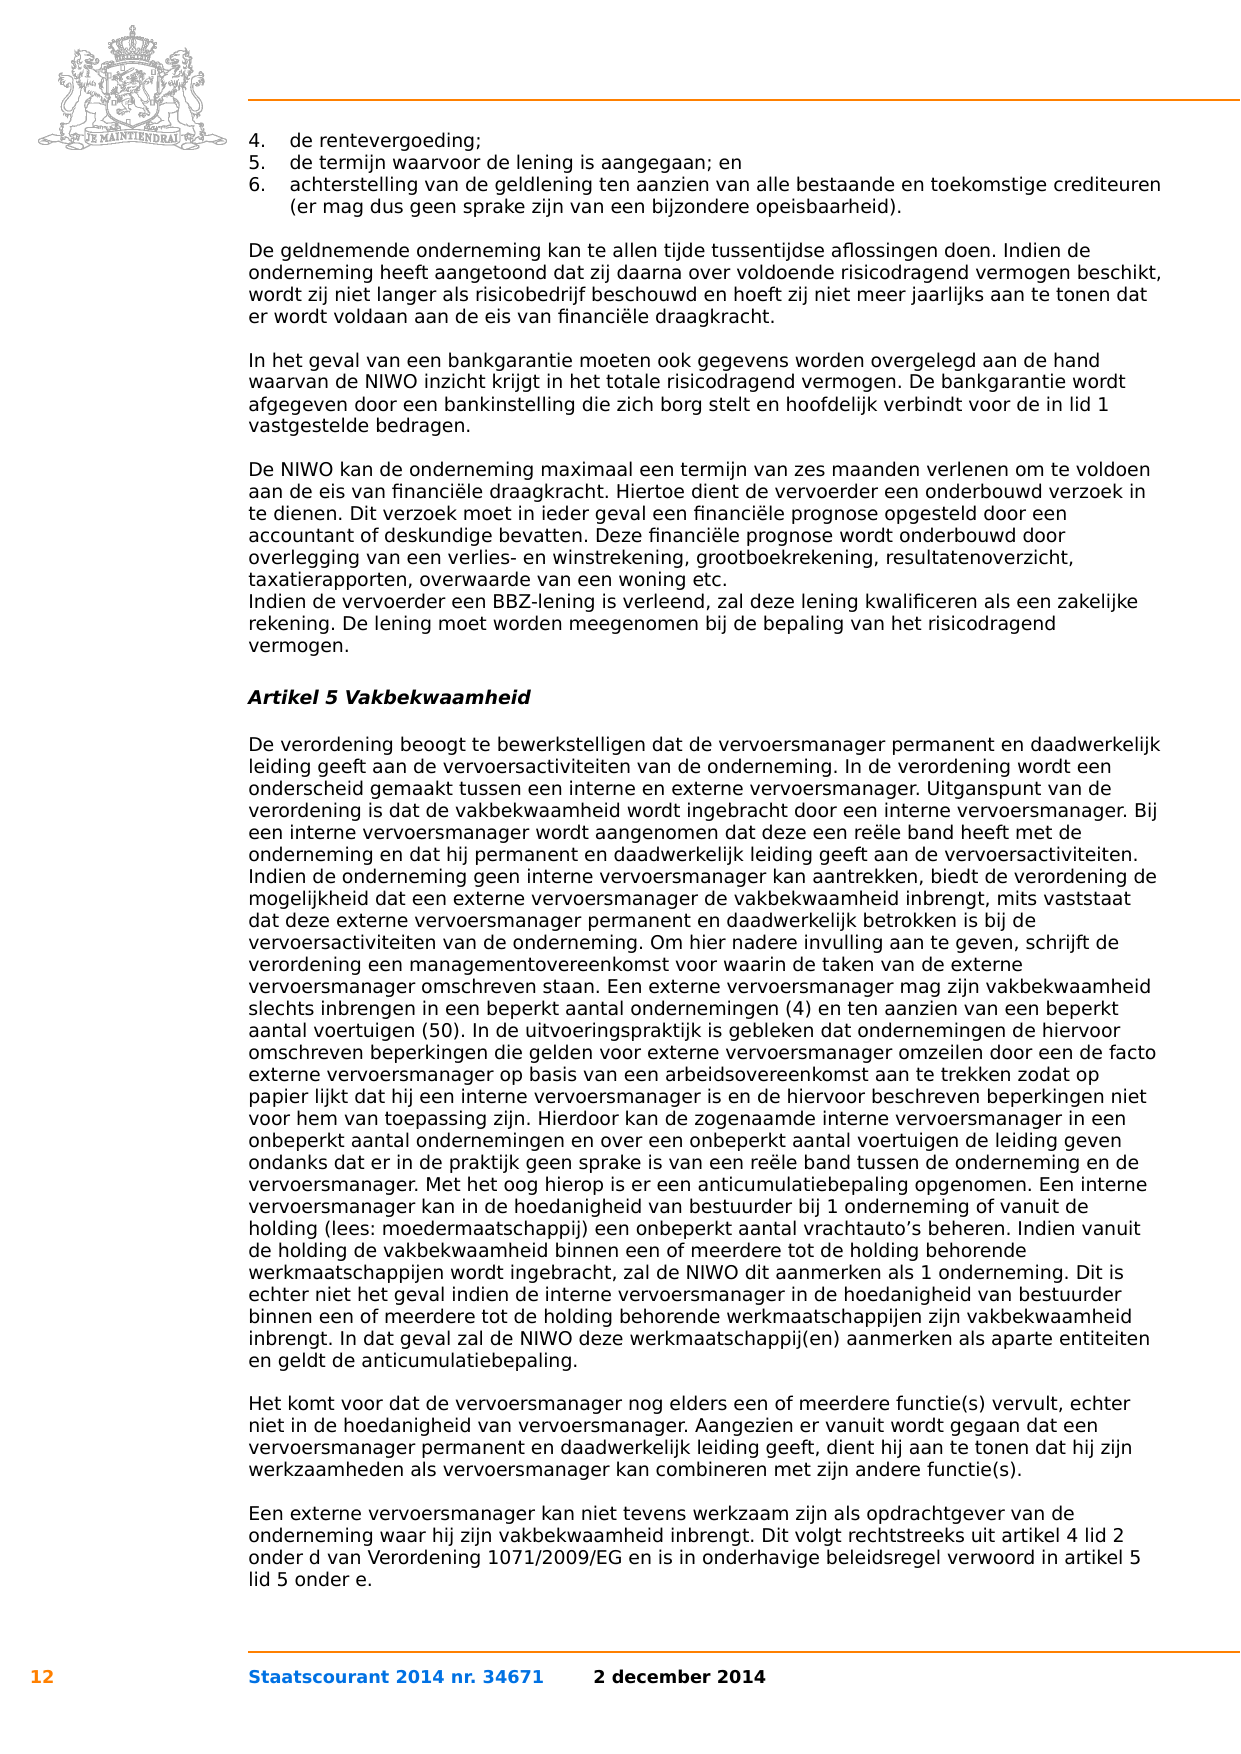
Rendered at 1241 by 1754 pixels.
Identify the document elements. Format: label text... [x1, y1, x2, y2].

text De NIWO kan de onderneming maximaal een termijn van zes maanden verlenen om te voldoen aan de eis van financiële draagkracht. Hiertoe dient de vervoerder een onderbouwd verzoek in te dienen. Dit verzoek moet in ieder geval een financiële prognose opgesteld door een accountant of deskundige bevatten. Deze financiële prognose wordt onderbouwd door overlegging van een verlies- en winstrekening, grootboekrekening, resultatenoverzicht, taxatierapporten, overwaarde van een woning etc. [248, 459, 1163, 591]
text 6. achterstelling van de geldlening ten aanzien van alle bestaande en toekomstige crediteuren (er mag dus geen sprake zijn van een bijzondere opeisbaarheid). [248, 174, 1163, 218]
text Een externe vervoersmanager kan niet tevens werkzaam zijn als opdrachtgever van de onderneming waar hij zijn vakbekwaamheid inbrengt. Dit volgt rechtstreeks uit artikel 4 lid 2 onder d van Verordening 1071/2009/EG en is in onderhavige beleidsregel verwoord in artikel 5 lid 5 onder e. [248, 1503, 1163, 1591]
text De verordening beoogt te bewerkstelligen dat de vervoersmanager permanent en daadwerkelijk leiding geeft aan de vervoersactiviteiten van de onderneming. In de verordening wordt een onderscheid gemaakt tussen een interne en externe vervoersmanager. Uitganspunt van de verordening is dat de vakbekwaamheid wordt ingebracht door een interne vervoersmanager. Bij een interne vervoersmanager wordt aangenomen dat deze een reële band heeft met de onderneming en dat hij permanent en daadwerkelijk leiding geeft aan de vervoersactiviteiten. [248, 734, 1163, 866]
text Indien de vervoerder een BBZ-lening is verleend, zal deze lening kwalificeren als een zakelijke rekening. De lening moet worden meegenomen bij de bepaling van het risicodragend vermogen. [248, 591, 1163, 657]
picture [38, 25, 227, 150]
text 4. de rentevergoeding; [248, 130, 1163, 152]
text 5. de termijn waarvoor de lening is aangegaan; en [248, 152, 1163, 174]
text Indien de onderneming geen interne vervoersmanager kan aantrekken, biedt de verordening de mogelijkheid dat een externe vervoersmanager de vakbekwaamheid inbrengt, mits vaststaat dat deze externe vervoersmanager permanent en daadwerkelijk betrokken is bij de vervoersactiviteiten van de onderneming. Om hier nadere invulling aan te geven, schrijft de verordening een managementovereenkomst voor waarin de taken van de externe vervoersmanager omschreven staan. Een externe vervoersmanager mag zijn vakbekwaamheid slechts inbrengen in een beperkt aantal ondernemingen (4) en ten aanzien van een beperkt aantal voertuigen (50). In de uitvoeringspraktijk is gebleken dat ondernemingen de hiervoor omschreven beperkingen die gelden voor externe vervoersmanager omzeilen door een de facto externe vervoersmanager op basis van een arbeidsovereenkomst aan te trekken zodat op papier lijkt dat hij een interne vervoersmanager is en de hiervoor beschreven beperkingen niet voor hem van toepassing zijn. Hierdoor kan de zogenaamde interne vervoersmanager in een onbeperkt aantal ondernemingen en over een onbeperkt aantal voertuigen de leiding geven ondanks dat er in de praktijk geen sprake is van een reële band tussen de onderneming en de vervoersmanager. Met het oog hierop is er een anticumulatiebepaling opgenomen. Een interne vervoersmanager kan in de hoedanigheid van bestuurder bij 1 onderneming of vanuit de holding (lees: moedermaatschappij) een onbeperkt aantal vrachtauto’s beheren. Indien vanuit de holding de vakbekwaamheid binnen een of meerdere tot de holding behorende werkmaatschappijen wordt ingebracht, zal de NIWO dit aanmerken als 1 onderneming. Dit is echter niet het geval indien de interne vervoersmanager in de hoedanigheid van bestuurder binnen een of meerdere tot de holding behorende werkmaatschappijen zijn vakbekwaamheid inbrengt. In dat geval zal de NIWO deze werkmaatschappij(en) aanmerken als aparte entiteiten en geldt de anticumulatiebepaling. [248, 866, 1163, 1371]
text Het komt voor dat de vervoersmanager nog elders een of meerdere functie(s) vervult, echter niet in de hoedanigheid van vervoersmanager. Aangezien er vanuit wordt gegaan dat een vervoersmanager permanent en daadwerkelijk leiding geeft, dient hij aan te tonen dat hij zijn werkzaamheden als vervoersmanager kan combineren met zijn andere functie(s). [248, 1393, 1163, 1481]
text In het geval van een bankgarantie moeten ook gegevens worden overgelegd aan de hand waarvan de NIWO inzicht krijgt in het totale risicodragend vermogen. De bankgarantie wordt afgegeven door een bankinstelling die zich borg stelt en hoofdelijk verbindt voor de in lid 1 vastgestelde bedragen. [248, 349, 1163, 437]
text De geldnemende onderneming kan te allen tijde tussentijdse aflossingen doen. Indien de onderneming heeft aangetoond dat zij daarna over voldoende risicodragend vermogen beschikt, wordt zij niet langer als risicobedrijf beschouwd en hoeft zij niet meer jaarlijks aan te tonen dat er wordt voldaan aan de eis van financiële draagkracht. [248, 240, 1163, 328]
subtitle Artikel 5 Vakbekwaamheid [248, 687, 1163, 709]
